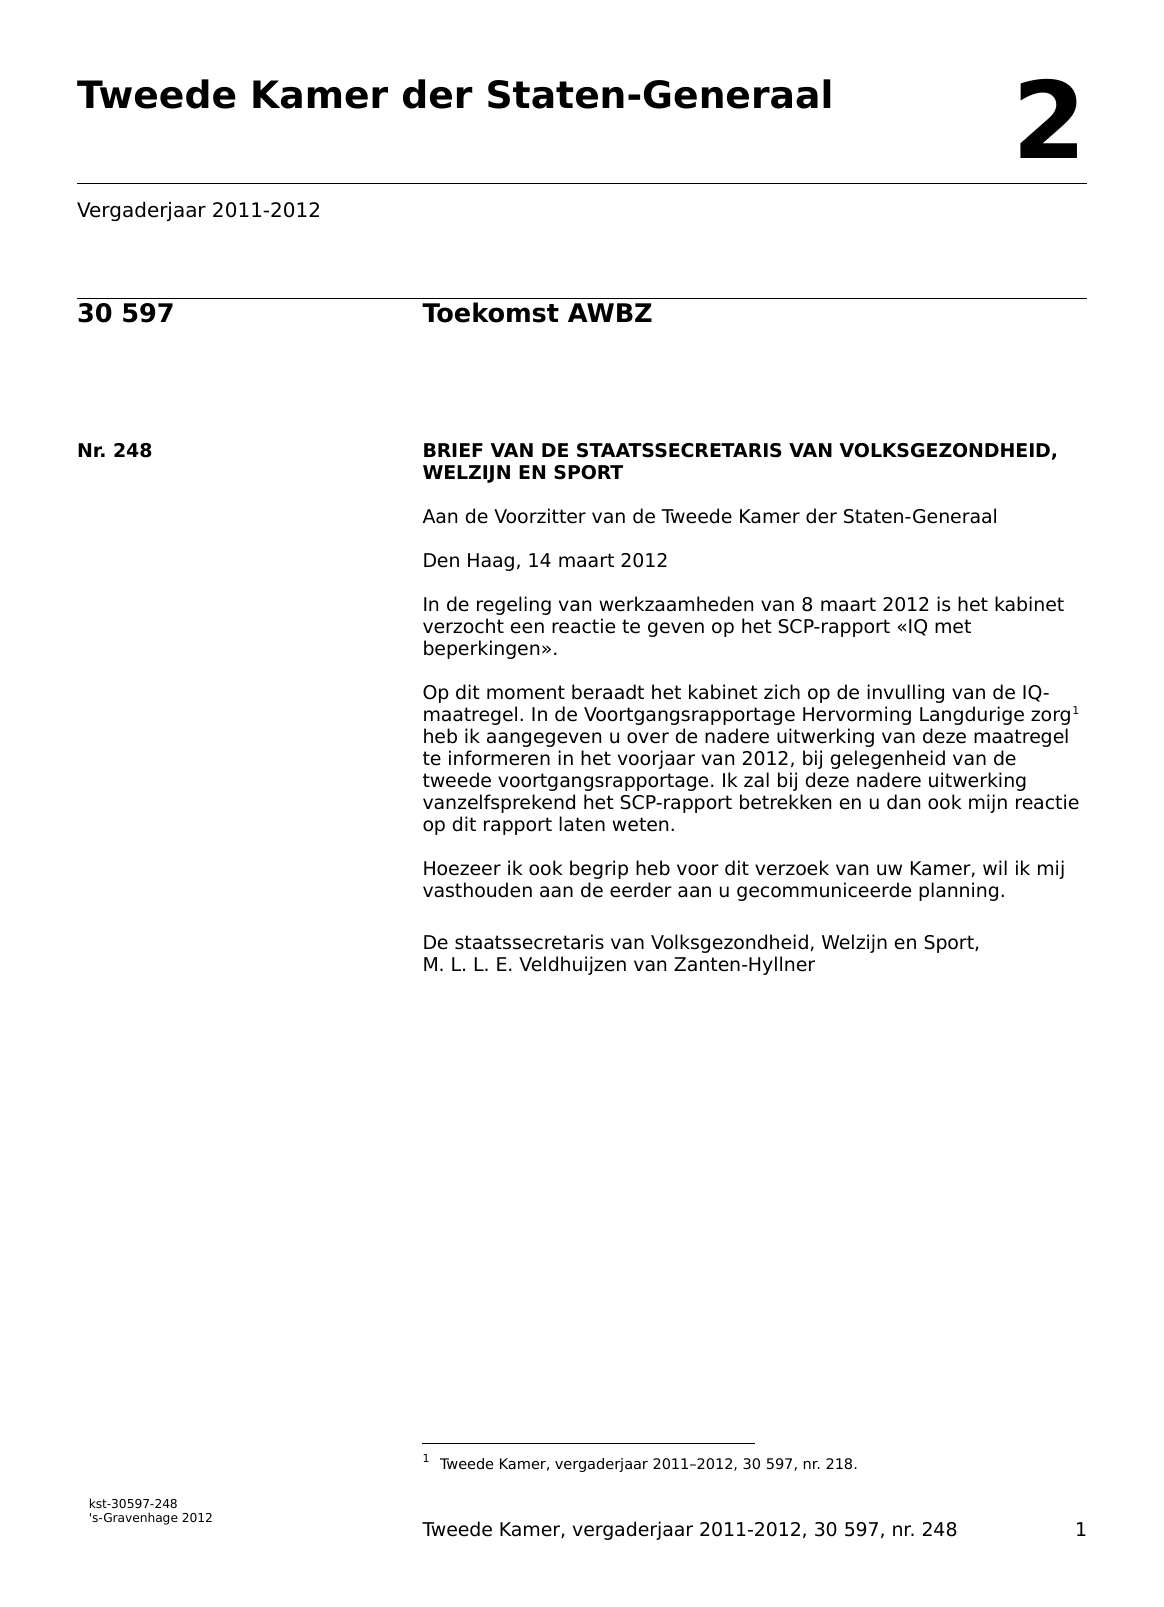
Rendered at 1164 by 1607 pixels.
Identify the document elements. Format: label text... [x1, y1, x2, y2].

table_header 2 [886, 59, 1087, 183]
text 's-Gravenhage 2012 [88, 1511, 323, 1525]
text Hoezeer ik ook begrip heb voor dit verzoek van uw Kamer, wil ik mij vasthouden aan de eerder aan u gecommuniceerde planning. [422, 858, 1087, 902]
text Op dit moment beraadt het kabinet zich op de invulling van de IQ-maatregel. In de Voortgangsrapportage Hervorming Langdurige zorg heb ik aangegeven u over de nadere uitwerking van deze maatregel te informeren in het voorjaar van 2012, bij gelegenheid van de tweede voortgangsrapportage. Ik zal bij deze nadere uitwerking vanzelfsprekend het SCP-rapport betrekken en u dan ook mijn reactie op dit rapport laten weten. [422, 682, 1087, 836]
table_cell Vergaderjaar 2011-2012 [77, 184, 1087, 298]
text kst-30597-248 [88, 1497, 323, 1511]
text In de regeling van werkzaamheden van 8 maart 2012 is het kabinet verzocht een reactie te geven op het SCP-rapport «IQ met beperkingen». [422, 594, 1087, 660]
subtitle 30 597 Toekomst AWBZ [77, 299, 1087, 329]
text Den Haag, 14 maart 2012 [422, 550, 1087, 572]
text Tweede Kamer, vergaderjaar 2011–2012, 30 597, nr. 218. [422, 1452, 1087, 1474]
text Aan de Voorzitter van de Tweede Kamer der Staten-Generaal [422, 506, 1087, 528]
subtitle Nr. 248 BRIEF VAN DE STAATSSECRETARIS VAN VOLKSGEZONDHEID, WELZIJN EN SPORT [77, 440, 1087, 484]
text De staatssecretaris van Volksgezondheid, Welzijn en Sport, M. L. L. E. Veldhuijzen van Zanten-Hyllner [422, 932, 1087, 976]
table_header Tweede Kamer der Staten-Generaal [77, 59, 886, 183]
